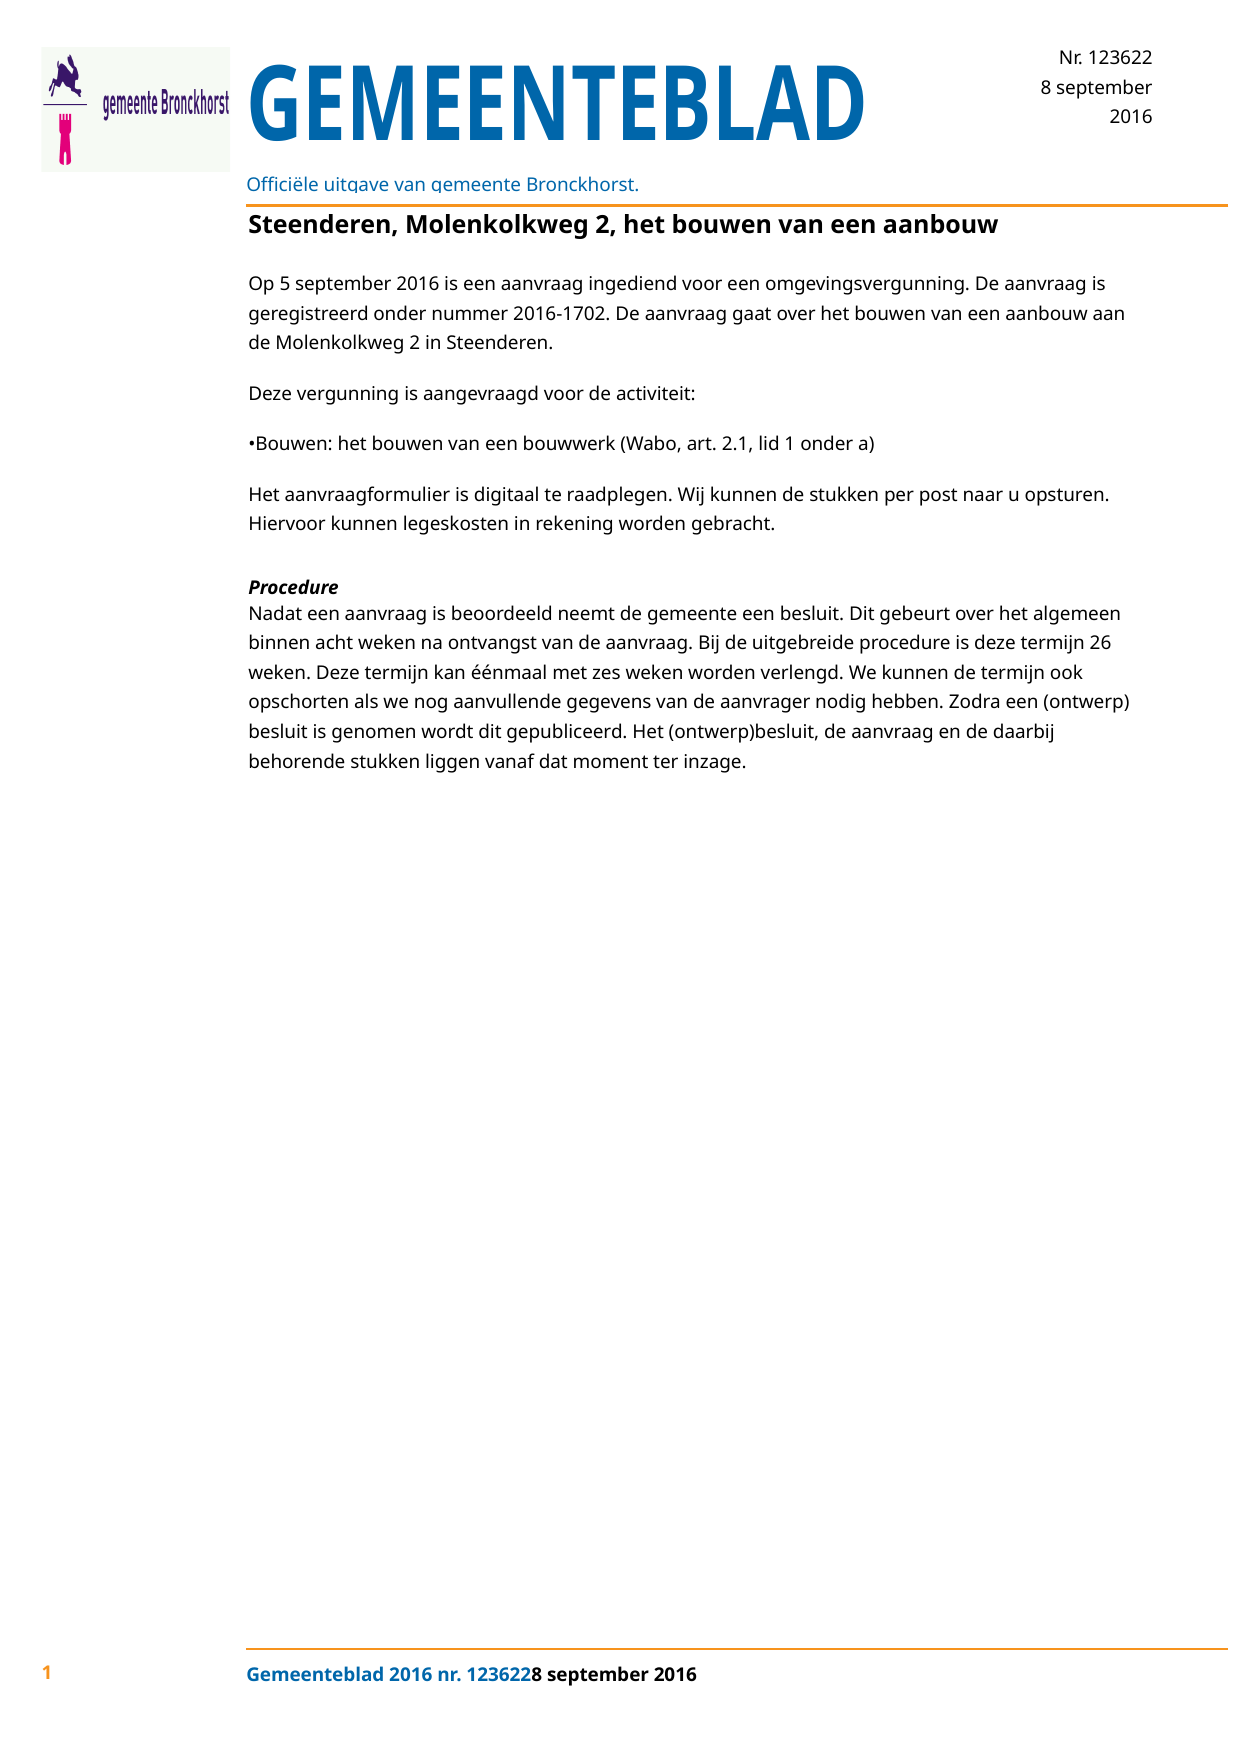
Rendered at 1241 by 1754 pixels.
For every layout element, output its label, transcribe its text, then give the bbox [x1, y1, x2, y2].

text Het aanvraagformulier is digitaal te raadplegen. Wij kunnen de stukken per post naar u opsturen. Hiervoor kunnen legeskosten in rekening worden gebracht. [248, 481, 1152, 536]
picture [41, 47, 231, 172]
text Deze vergunning is aangevraagd voor de activiteit: [248, 380, 1152, 406]
text Nadat een aanvraag is beoordeeld neemt de gemeente een besluit. Dit gebeurt over het algemeen binnen acht weken na ontvangst van de aanvraag. Bij de uitgebreide procedure is deze termijn 26 weken. Deze termijn kan éénmaal met zes weken worden verlengd. We kunnen de termijn ook opschorten als we nog aanvullende gegevens van de aanvrager nodig hebben. Zodra een (ontwerp) besluit is genomen wordt dit gepubliceerd. Het (ontwerp)besluit, de aanvraag en de daarbij behorende stukken liggen vanaf dat moment ter inzage. [248, 600, 1152, 774]
text Op 5 september 2016 is een aanvraag ingediend voor een omgevingsvergunning. De aanvraag is geregistreerd onder nummer 2016-1702. De aanvraag gaat over het bouwen van een aanbouw aan de Molenkolkweg 2 in Steenderen. [248, 270, 1152, 355]
text Steenderen, Molenkolkweg 2, het bouwen van een aanbouw [248, 207, 1152, 241]
text Procedure [248, 574, 1152, 600]
text •Bouwen: het bouwen van een bouwwerk (Wabo, art. 2.1, lid 1 onder a) [248, 430, 1152, 456]
